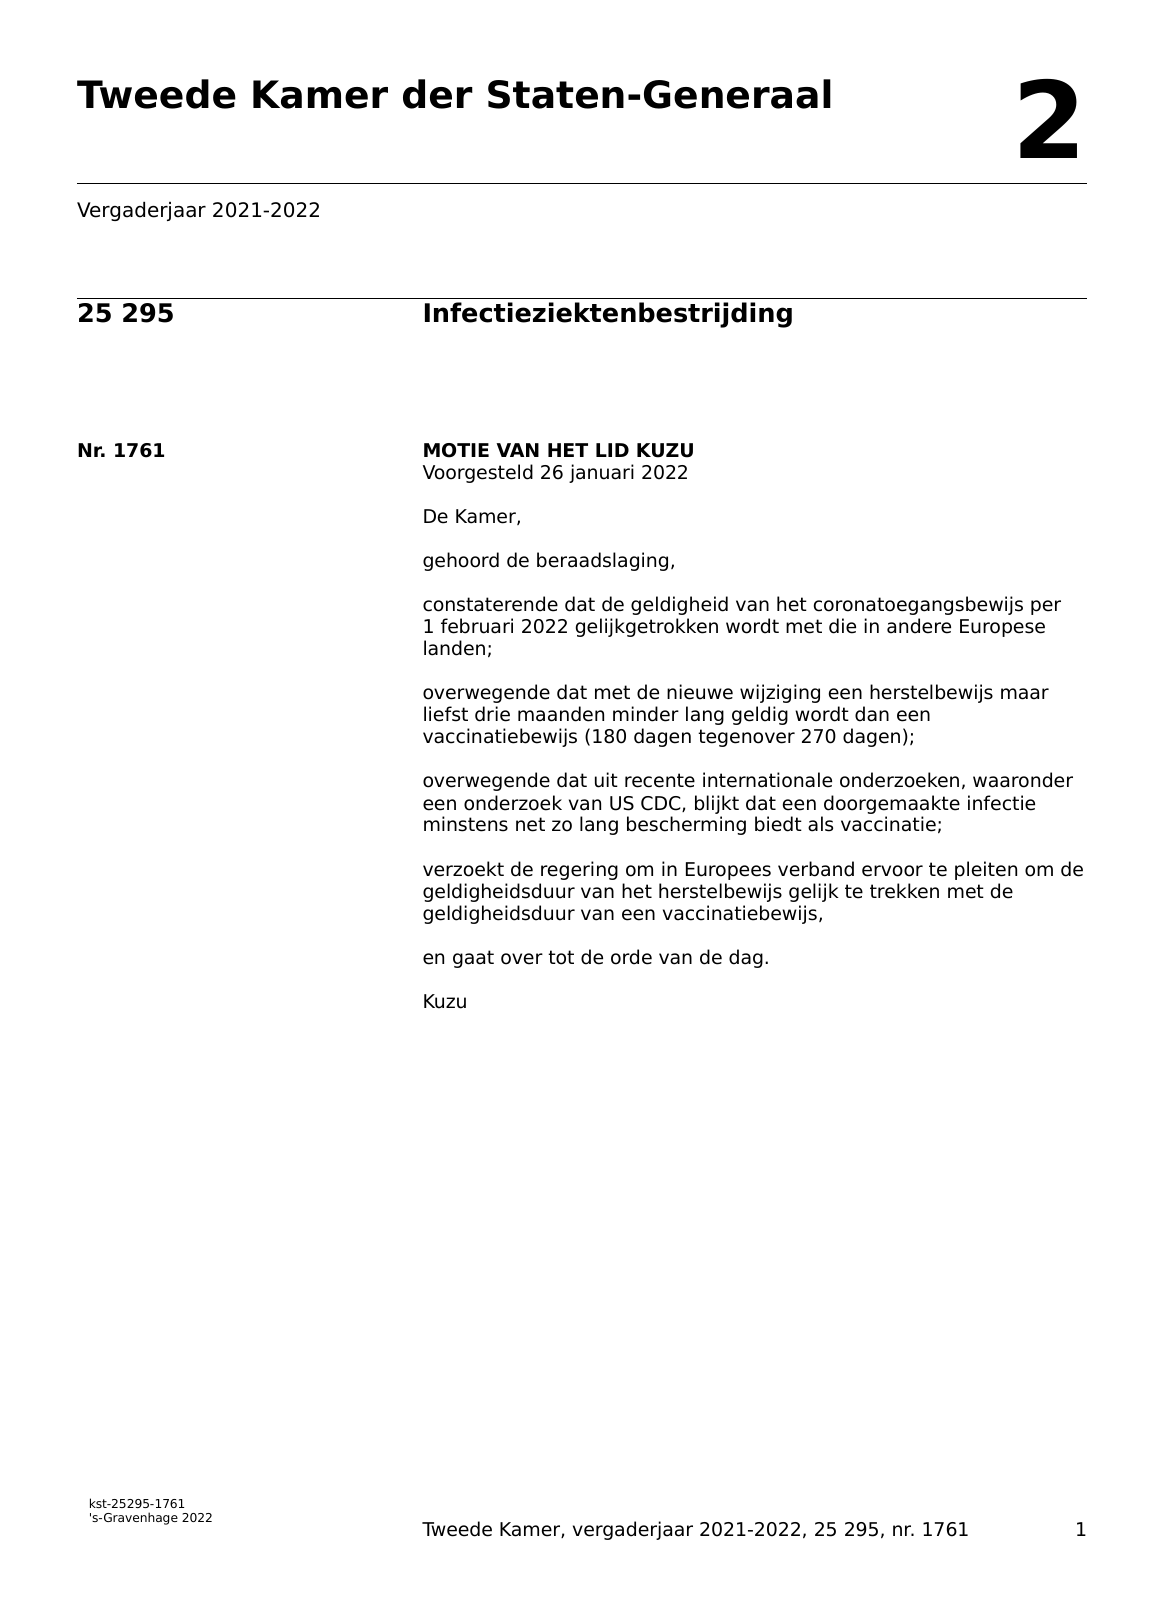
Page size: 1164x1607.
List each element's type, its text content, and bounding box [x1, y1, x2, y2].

table_cell Vergaderjaar 2021-2022 [77, 184, 1087, 298]
subtitle Nr. 1761 MOTIE VAN HET LID KUZU [77, 440, 1087, 462]
text Voorgesteld 26 januari 2022 [422, 462, 1087, 484]
text en gaat over tot de orde van de dag. [422, 947, 1087, 969]
text kst-25295-1761 [88, 1497, 323, 1511]
subtitle 25 295 Infectieziektenbestrijding [77, 299, 1087, 329]
table_header 2 [886, 59, 1087, 183]
text 's-Gravenhage 2022 [88, 1511, 323, 1525]
table_header Tweede Kamer der Staten-Generaal [77, 59, 886, 183]
text verzoekt de regering om in Europees verband ervoor te pleiten om de geldigheidsduur van het herstelbewijs gelijk te trekken met de geldigheidsduur van een vaccinatiebewijs, [422, 858, 1087, 924]
text Kuzu [422, 991, 1087, 1013]
text De Kamer, [422, 506, 1087, 528]
text overwegende dat uit recente internationale onderzoeken, waaronder een onderzoek van US CDC, blijkt dat een doorgemaakte infectie minstens net zo lang bescherming biedt als vaccinatie; [422, 770, 1087, 836]
text constaterende dat de geldigheid van het coronatoegangsbewijs per 1 februari 2022 gelijkgetrokken wordt met die in andere Europese landen; [422, 594, 1087, 660]
text gehoord de beraadslaging, [422, 550, 1087, 572]
text overwegende dat met de nieuwe wijziging een herstelbewijs maar liefst drie maanden minder lang geldig wordt dan een vaccinatiebewijs (180 dagen tegenover 270 dagen); [422, 682, 1087, 748]
